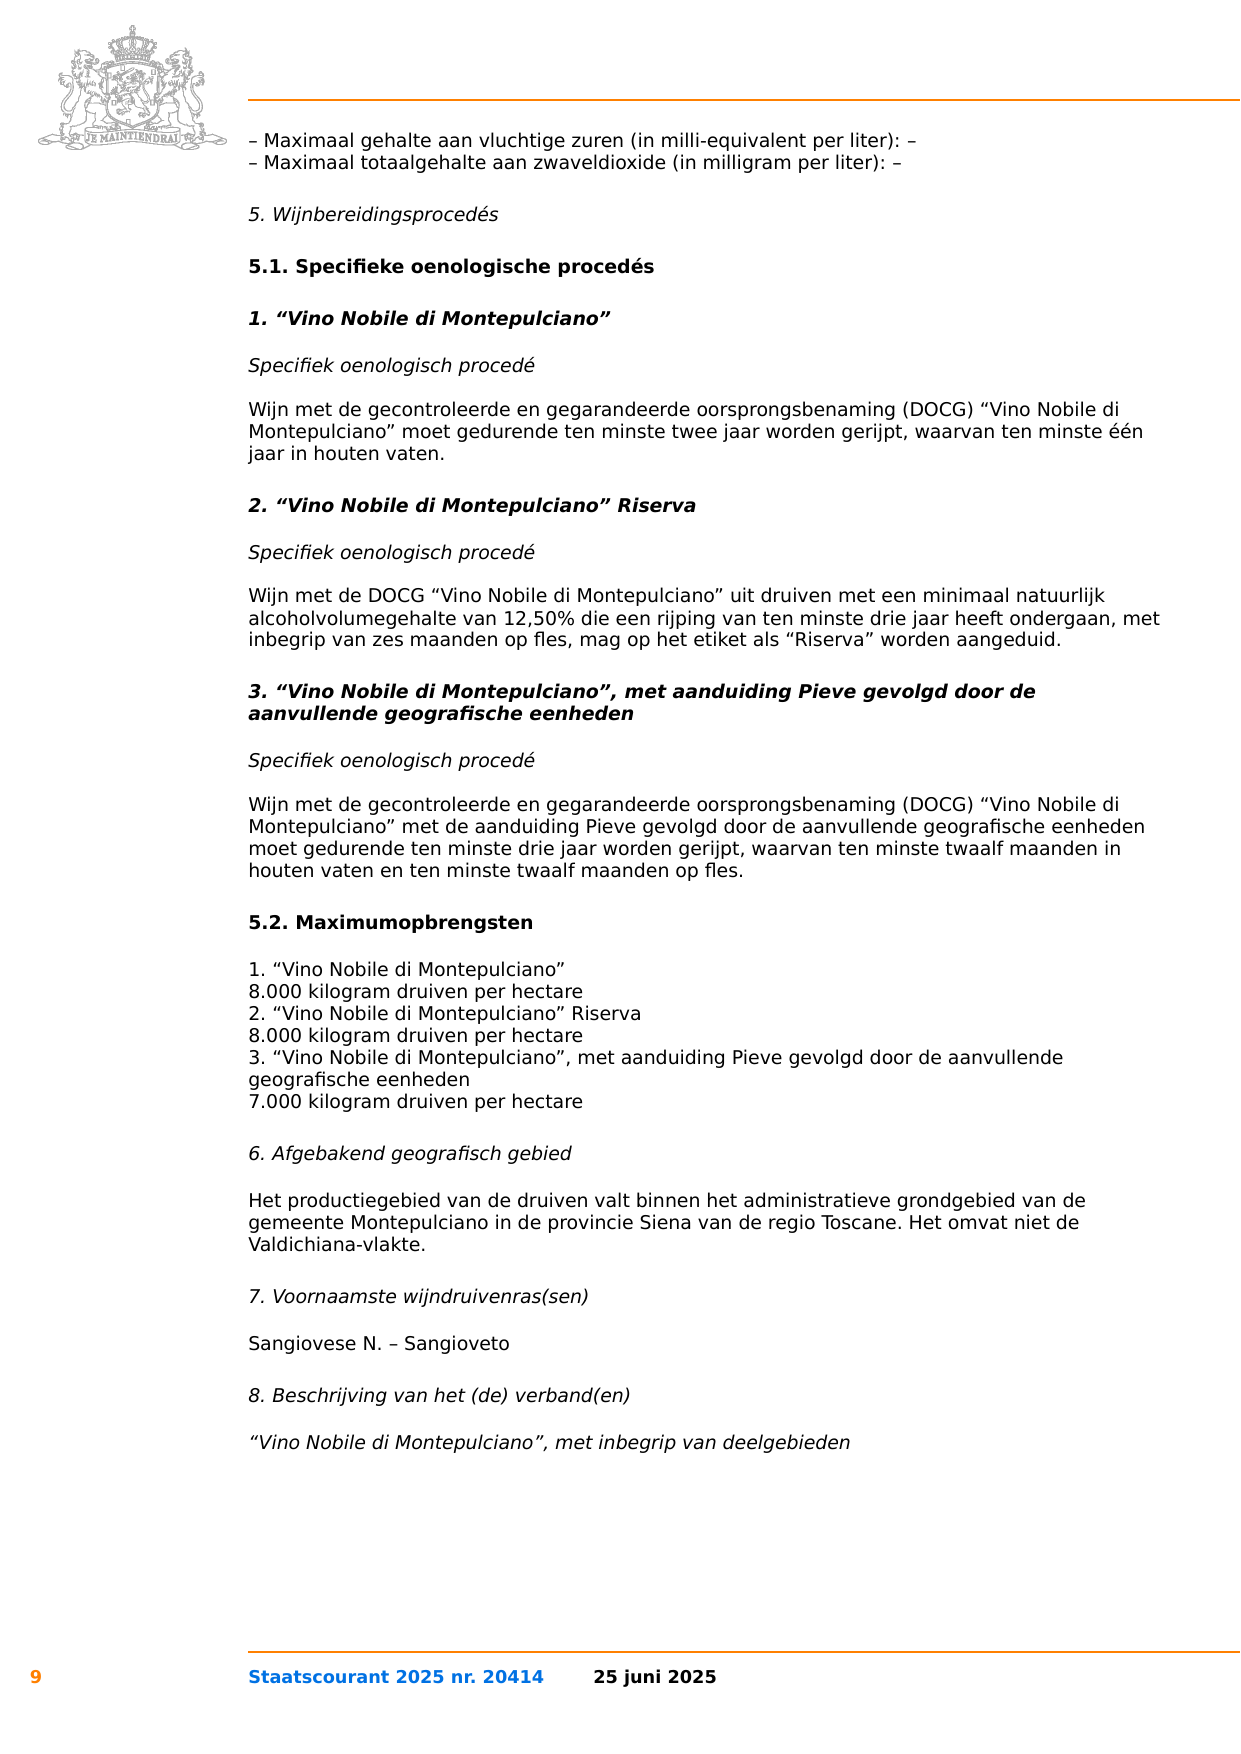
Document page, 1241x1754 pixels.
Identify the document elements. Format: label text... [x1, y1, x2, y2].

text Het productiegebied van de druiven valt binnen het administratieve grondgebied van de gemeente Montepulciano in de provincie Siena van de regio Toscane. Het omvat niet de Valdichiana-vlakte. [248, 1190, 1163, 1256]
subtitle 5.2. Maximumopbrengsten [248, 912, 1163, 934]
subtitle 7. Voornaamste wijndruivenras(sen) [248, 1286, 1163, 1308]
subtitle 5.1. Specifieke oenologische procedés [248, 256, 1163, 278]
subtitle 2. “Vino Nobile di Montepulciano” Riserva [248, 494, 1163, 517]
subtitle 1. “Vino Nobile di Montepulciano” [248, 308, 1163, 330]
text 7.000 kilogram druiven per hectare [248, 1091, 1163, 1113]
subtitle 5. Wijnbereidingsprocedés [248, 204, 1163, 226]
subtitle Specifiek oenologisch procedé [248, 542, 1163, 563]
text 8.000 kilogram druiven per hectare [248, 1025, 1163, 1047]
subtitle 6. Afgebakend geografisch gebied [248, 1143, 1163, 1165]
picture [38, 25, 227, 150]
text Wijn met de gecontroleerde en gegarandeerde oorsprongsbenaming (DOCG) “Vino Nobile di Montepulciano” met de aanduiding Pieve gevolgd door de aanvullende geografische eenheden moet gedurende ten minste drie jaar worden gerijpt, waarvan ten minste twaalf maanden in houten vaten en ten minste twaalf maanden op fles. [248, 794, 1163, 882]
text 2. “Vino Nobile di Montepulciano” Riserva [248, 1003, 1163, 1025]
subtitle 8. Beschrijving van het (de) verband(en) [248, 1385, 1163, 1407]
text 3. “Vino Nobile di Montepulciano”, met aanduiding Pieve gevolgd door de aanvullende geografische eenheden [248, 1047, 1163, 1091]
text Wijn met de DOCG “Vino Nobile di Montepulciano” uit druiven met een minimaal natuurlijk alcoholvolumegehalte van 12,50% die een rijping van ten minste drie jaar heeft ondergaan, met inbegrip van zes maanden op fles, mag op het etiket als “Riserva” worden aangeduid. [248, 585, 1163, 651]
text Sangiovese N. – Sangioveto [248, 1333, 1163, 1355]
subtitle 3. “Vino Nobile di Montepulciano”, met aanduiding Pieve gevolgd door de aanvullende geografische eenheden [248, 681, 1163, 725]
text Wijn met de gecontroleerde en gegarandeerde oorsprongsbenaming (DOCG) “Vino Nobile di Montepulciano” moet gedurende ten minste twee jaar worden gerijpt, waarvan ten minste één jaar in houten vaten. [248, 399, 1163, 464]
text 8.000 kilogram druiven per hectare [248, 981, 1163, 1003]
subtitle Specifiek oenologisch procedé [248, 355, 1163, 377]
subtitle Specifiek oenologisch procedé [248, 750, 1163, 772]
text – Maximaal totaalgehalte aan zwaveldioxide (in milligram per liter): – [248, 152, 1163, 174]
text – Maximaal gehalte aan vluchtige zuren (in milli-equivalent per liter): – [248, 130, 1163, 152]
text “Vino Nobile di Montepulciano”, met inbegrip van deelgebieden [248, 1432, 1163, 1454]
text 1. “Vino Nobile di Montepulciano” [248, 959, 1163, 981]
